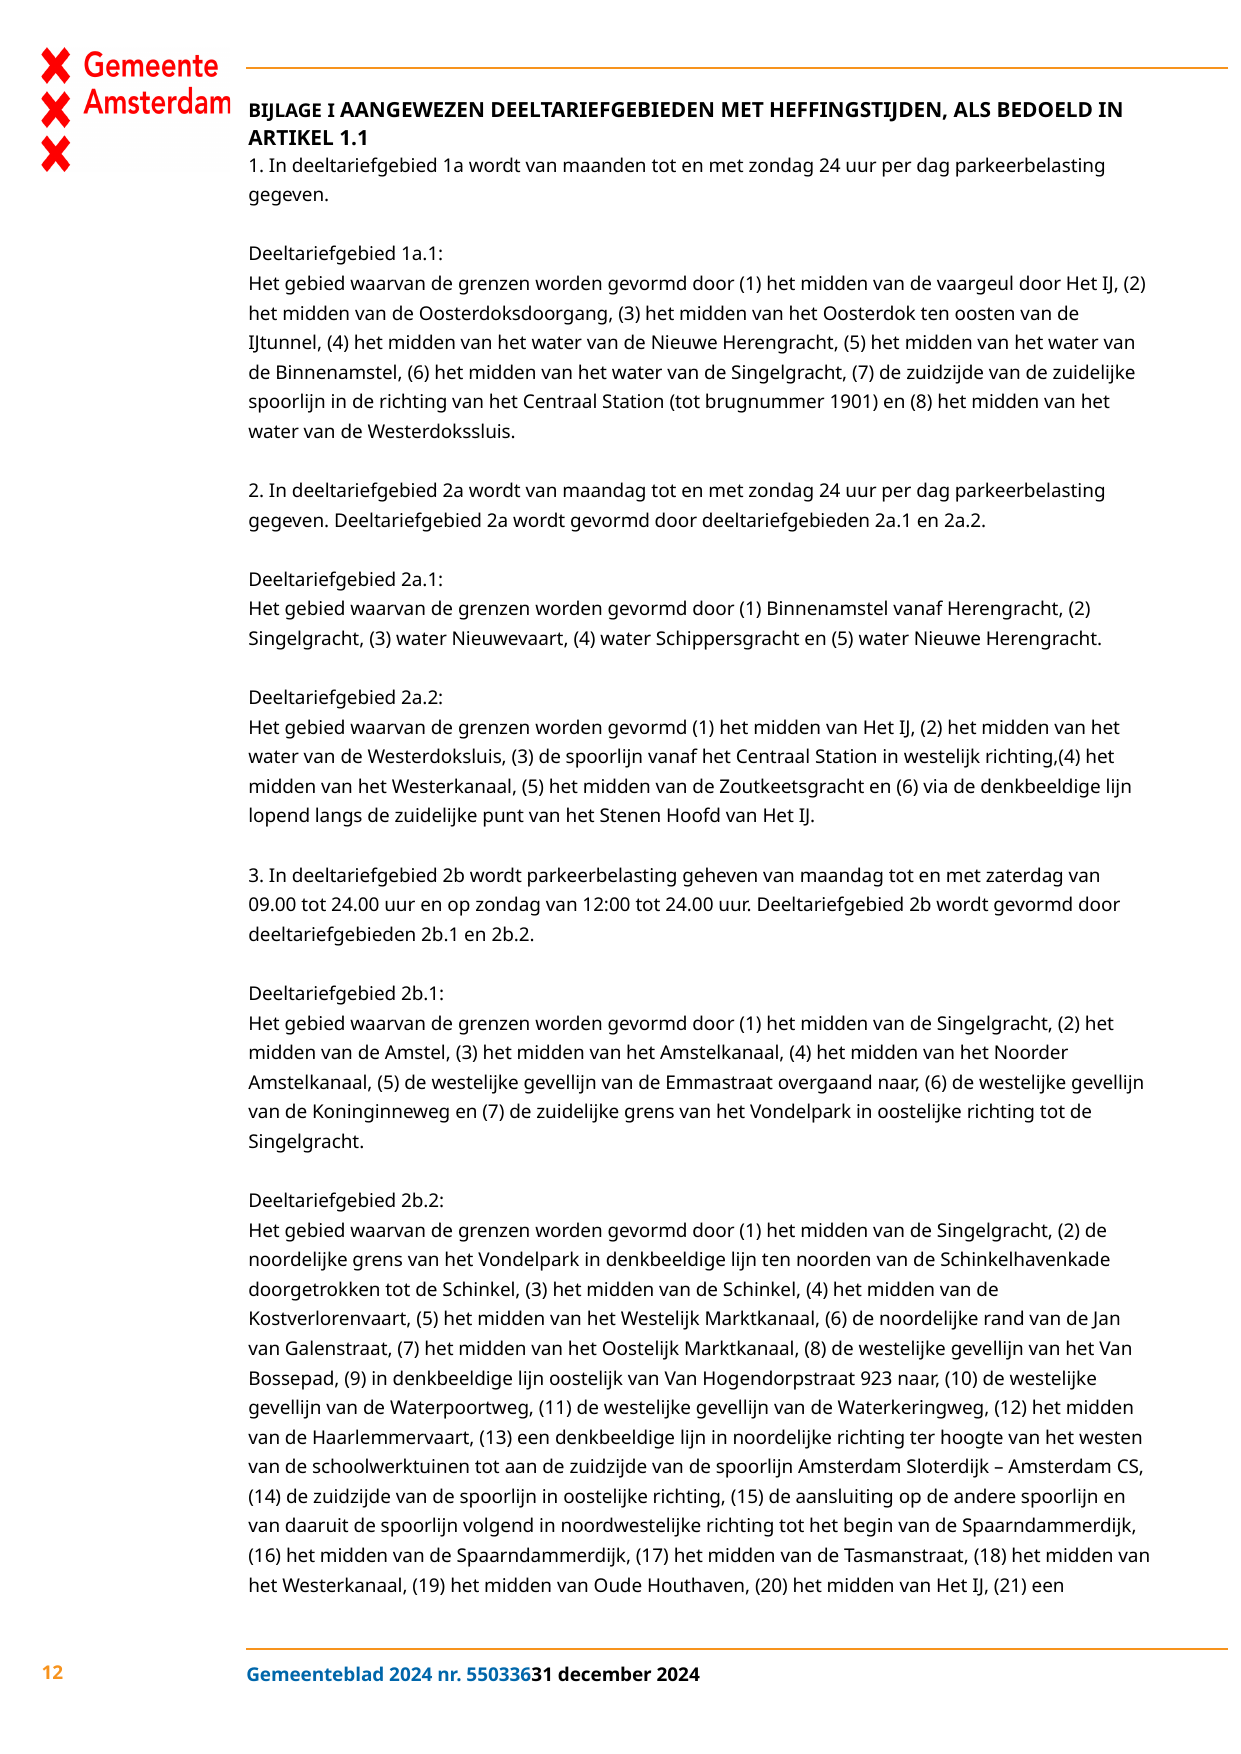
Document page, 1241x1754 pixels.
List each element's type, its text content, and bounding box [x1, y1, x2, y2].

text Deeltariefgebied 2b.1: [248, 980, 1152, 1006]
text Het gebied waarvan de grenzen worden gevormd door (1) het midden van de vaargeul door Het IJ, (2) het midden van de Oosterdoksdoorgang, (3) het midden van het Oosterdok ten oosten van de IJtunnel, (4) het midden van het water van de Nieuwe Herengracht, (5) het midden van het water van de Binnenamstel, (6) het midden van het water van de Singelgracht, (7) de zuidzijde van de zuidelijke spoorlijn in de richting van het Centraal Station (tot brugnummer 1901) en (8) het midden van het water van de Westerdokssluis. [248, 270, 1152, 444]
text 3. In deeltariefgebied 2b wordt parkeerbelasting geheven van maandag tot en met zaterdag van 09.00 tot 24.00 uur en op zondag van 12:00 tot 24.00 uur. Deeltariefgebied 2b wordt gevormd door deeltariefgebieden 2b.1 en 2b.2. [248, 862, 1152, 947]
text BIJLAGE I AANGEWEZEN DEELTARIEFGEBIEDEN MET HEFFINGSTIJDEN, ALS BEDOELD IN ARTIKEL 1.1 [248, 95, 1152, 152]
text 1. In deeltariefgebied 1a wordt van maanden tot en met zondag 24 uur per dag parkeerbelasting gegeven. [248, 152, 1152, 207]
text Het gebied waarvan de grenzen worden gevormd door (1) Binnenamstel vanaf Herengracht, (2) Singelgracht, (3) water Nieuwevaart, (4) water Schippersgracht en (5) water Nieuwe Herengracht. [248, 596, 1152, 651]
text 2. In deeltariefgebied 2a wordt van maandag tot en met zondag 24 uur per dag parkeerbelasting gegeven. Deeltariefgebied 2a wordt gevormd door deeltariefgebieden 2a.1 en 2a.2. [248, 477, 1152, 532]
text Deeltariefgebied 2a.1: [248, 566, 1152, 592]
text Het gebied waarvan de grenzen worden gevormd door (1) het midden van de Singelgracht, (2) de noordelijke grens van het Vondelpark in denkbeeldige lijn ten noorden van de Schinkelhavenkade doorgetrokken tot de Schinkel, (3) het midden van de Schinkel, (4) het midden van de Kostverlorenvaart, (5) het midden van het Westelijk Marktkanaal, (6) de noordelijke rand van de Jan van Galenstraat, (7) het midden van het Oostelijk Marktkanaal, (8) de westelijke gevellijn van het Van Bossepad, (9) in denkbeeldige lijn oostelijk van Van Hogendorpstraat 923 naar, (10) de westelijke gevellijn van de Waterpoortweg, (11) de westelijke gevellijn van de Waterkeringweg, (12) het midden van de Haarlemmervaart, (13) een denkbeeldige lijn in noordelijke richting ter hoogte van het westen van de schoolwerktuinen tot aan de zuidzijde van de spoorlijn Amsterdam Sloterdijk – Amsterdam CS, (14) de zuidzijde van de spoorlijn in oostelijke richting, (15) de aansluiting op de andere spoorlijn en van daaruit de spoorlijn volgend in noordwestelijke richting tot het begin van de Spaarndammerdijk, (16) het midden van de Spaarndammerdijk, (17) het midden van de Tasmanstraat, (18) het midden van het Westerkanaal, (19) het midden van Oude Houthaven, (20) het midden van Het IJ, (21) een [248, 1217, 1152, 1597]
picture [41, 47, 231, 172]
text Deeltariefgebied 2b.2: [248, 1187, 1152, 1213]
text Het gebied waarvan de grenzen worden gevormd (1) het midden van Het IJ, (2) het midden van het water van de Westerdoksluis, (3) de spoorlijn vanaf het Centraal Station in westelijk richting,(4) het midden van het Westerkanaal, (5) het midden van de Zoutkeetsgracht en (6) via de denkbeeldige lijn lopend langs de zuidelijke punt van het Stenen Hoofd van Het IJ. [248, 714, 1152, 828]
text Het gebied waarvan de grenzen worden gevormd door (1) het midden van de Singelgracht, (2) het midden van de Amstel, (3) het midden van het Amstelkanaal, (4) het midden van het Noorder Amstelkanaal, (5) de westelijke gevellijn van de Emmastraat overgaand naar, (6) de westelijke gevellijn van de Koninginneweg en (7) de zuidelijke grens van het Vondelpark in oostelijke richting tot de Singelgracht. [248, 1010, 1152, 1154]
text Deeltariefgebied 2a.2: [248, 684, 1152, 710]
text Deeltariefgebied 1a.1: [248, 241, 1152, 266]
